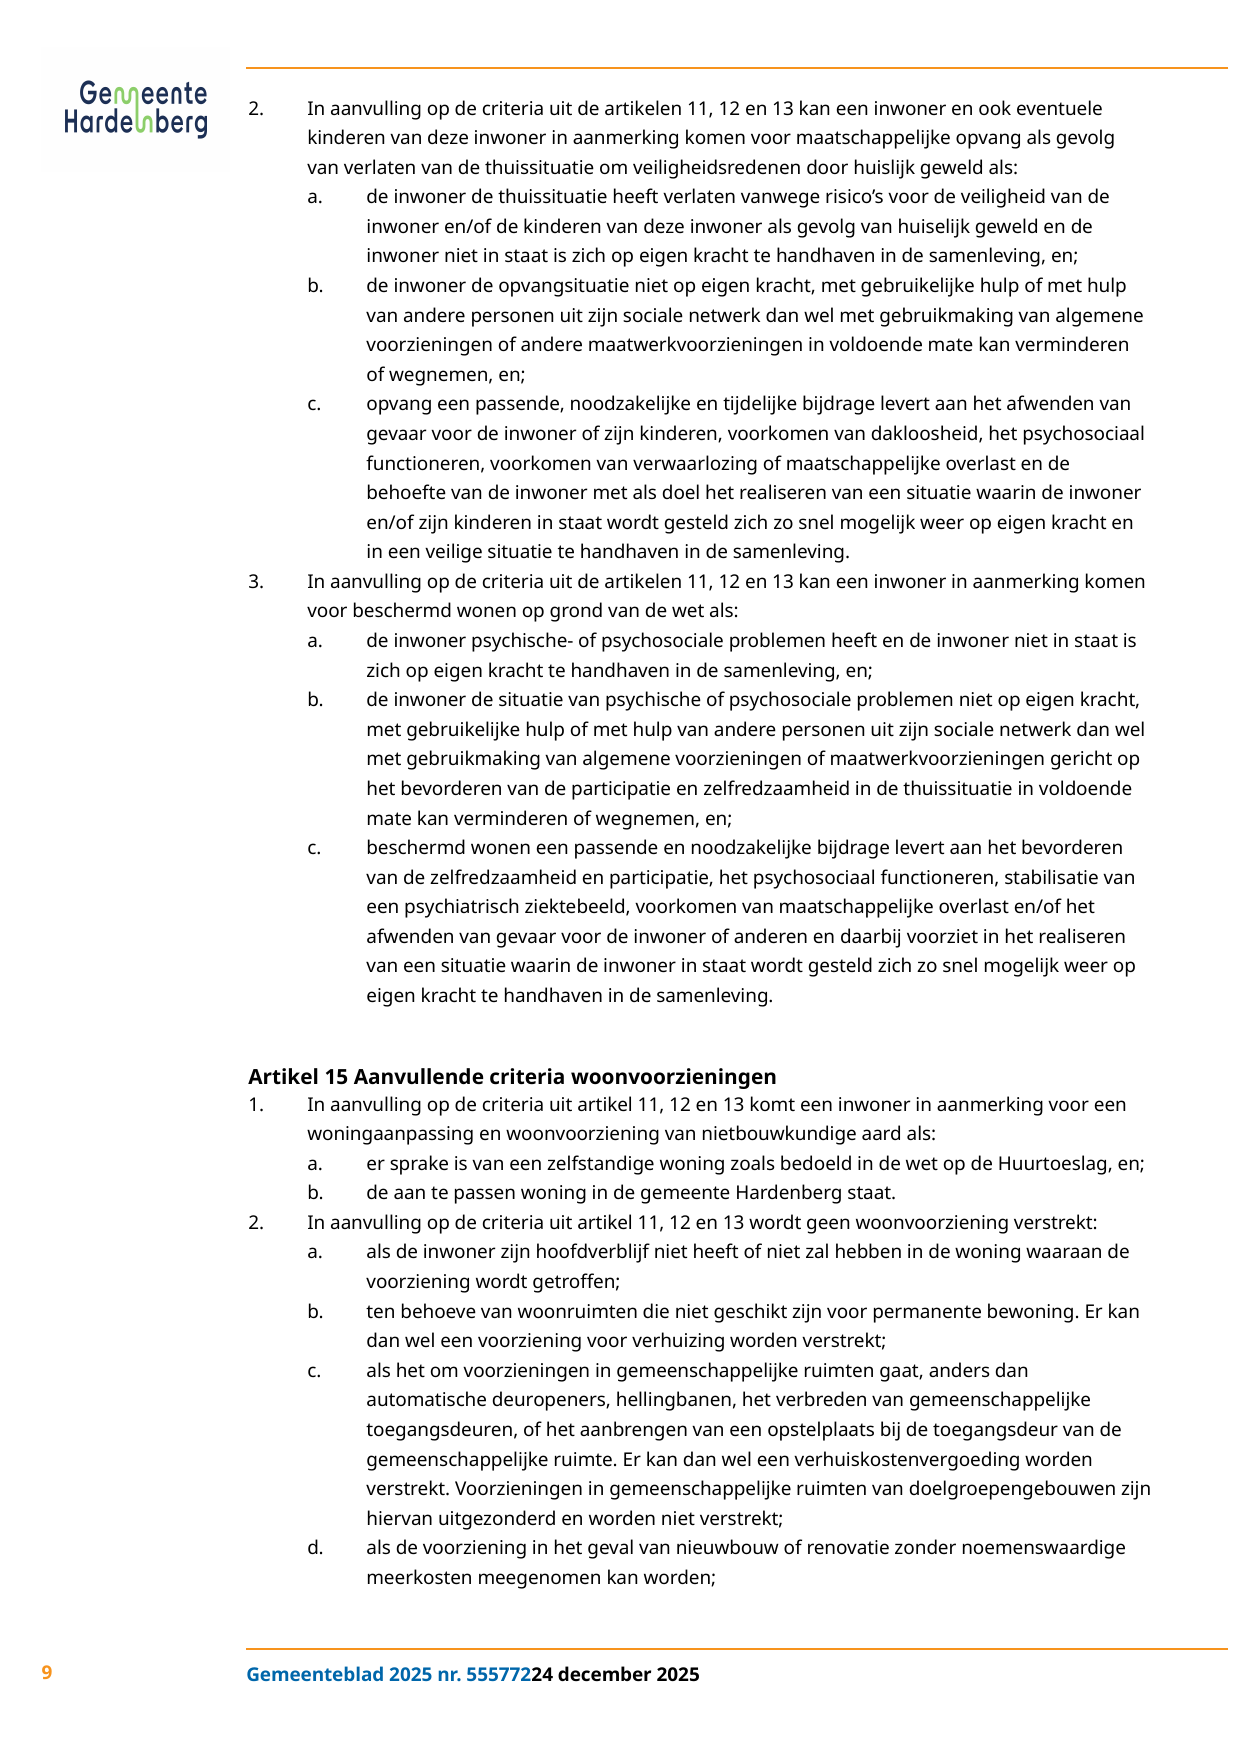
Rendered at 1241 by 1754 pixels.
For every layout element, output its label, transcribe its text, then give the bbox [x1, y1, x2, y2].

list de inwoner psychische- of psychosociale problemen heeft en de inwoner niet in staat is zich op eigen kracht te handhaven in de samenleving, en; [307, 627, 1152, 683]
list de inwoner de thuissituatie heeft verlaten vanwege risico’s voor de veiligheid van de inwoner en/of de kinderen van deze inwoner als gevolg van huiselijk geweld en de inwoner niet in staat is zich op eigen kracht te handhaven in de samenleving, en; [307, 183, 1152, 268]
list ten behoeve van woonruimten die niet geschikt zijn voor permanente bewoning. Er kan dan wel een voorziening voor verhuizing worden verstrekt; [307, 1298, 1152, 1353]
list als het om voorzieningen in gemeenschappelijke ruimten gaat, anders dan automatische deuropeners, hellingbanen, het verbreden van gemeenschappelijke toegangsdeuren, of het aanbrengen van een opstelplaats bij de toegangsdeur van de gemeenschappelijke ruimte. Er kan dan wel een verhuiskostenvergoeding worden verstrekt. Voorzieningen in gemeenschappelijke ruimten van doelgroepengebouwen zijn hiervan uitgezonderd en worden niet verstrekt; [307, 1357, 1152, 1531]
list de aan te passen woning in de gemeente Hardenberg staat. [307, 1179, 1152, 1205]
list de inwoner de opvangsituatie niet op eigen kracht, met gebruikelijke hulp of met hulp van andere personen uit zijn sociale netwerk dan wel met gebruikmaking van algemene voorzieningen of andere maatwerkvoorzieningen in voldoende mate kan verminderen of wegnemen, en; [307, 272, 1152, 387]
list als de inwoner zijn hoofdverblijf niet heeft of niet zal hebben in de woning waaraan de voorziening wordt getroffen; [307, 1239, 1152, 1294]
list opvang een passende, noodzakelijke en tijdelijke bijdrage levert aan het afwenden van gevaar voor de inwoner of zijn kinderen, voorkomen van dakloosheid, het psychosociaal functioneren, voorkomen van verwaarlozing of maatschappelijke overlast en de behoefte van de inwoner met als doel het realiseren van een situatie waarin de inwoner en/of zijn kinderen in staat wordt gesteld zich zo snel mogelijk weer op eigen kracht en in een veilige situatie te handhaven in de samenleving. [307, 391, 1152, 564]
picture [41, 47, 231, 172]
list beschermd wonen een passende en noodzakelijke bijdrage levert aan het bevorderen van de zelfredzaamheid en participatie, het psychosociaal functioneren, stabilisatie van een psychiatrisch ziektebeeld, voorkomen van maatschappelijke overlast en/of het afwenden van gevaar voor de inwoner of anderen en daarbij voorziet in het realiseren van een situatie waarin de inwoner in staat wordt gesteld zich zo snel mogelijk weer op eigen kracht te handhaven in de samenleving. [307, 834, 1152, 1008]
list als de voorziening in het geval van nieuwbouw of renovatie zonder noemenswaardige meerkosten meegenomen kan worden; [307, 1534, 1152, 1590]
list In aanvulling op de criteria uit de artikelen 11, 12 en 13 kan een inwoner en ook eventuele kinderen van deze inwoner in aanmerking komen voor maatschappelijke opvang als gevolg van verlaten van de thuissituatie om veiligheidsredenen door huislijk geweld als: [248, 95, 1152, 180]
list de inwoner de situatie van psychische of psychosociale problemen niet op eigen kracht, met gebruikelijke hulp of met hulp van andere personen uit zijn sociale netwerk dan wel met gebruikmaking van algemene voorzieningen of maatwerkvoorzieningen gericht op het bevorderen van de participatie en zelfredzaamheid in de thuissituatie in voldoende mate kan verminderen of wegnemen, en; [307, 686, 1152, 831]
list In aanvulling op de criteria uit artikel 11, 12 en 13 komt een inwoner in aanmerking voor een woningaanpassing en woonvoorziening van nietbouwkundige aard als: [248, 1091, 1152, 1146]
list In aanvulling op de criteria uit artikel 11, 12 en 13 wordt geen woonvoorziening verstrekt: [248, 1209, 1152, 1235]
text Artikel 15 Aanvullende criteria woonvoorzieningen [248, 1062, 1152, 1091]
list er sprake is van een zelfstandige woning zoals bedoeld in de wet op de Huurtoeslag, en; [307, 1150, 1152, 1176]
list In aanvulling op de criteria uit de artikelen 11, 12 en 13 kan een inwoner in aanmerking komen voor beschermd wonen op grond van de wet als: [248, 568, 1152, 623]
